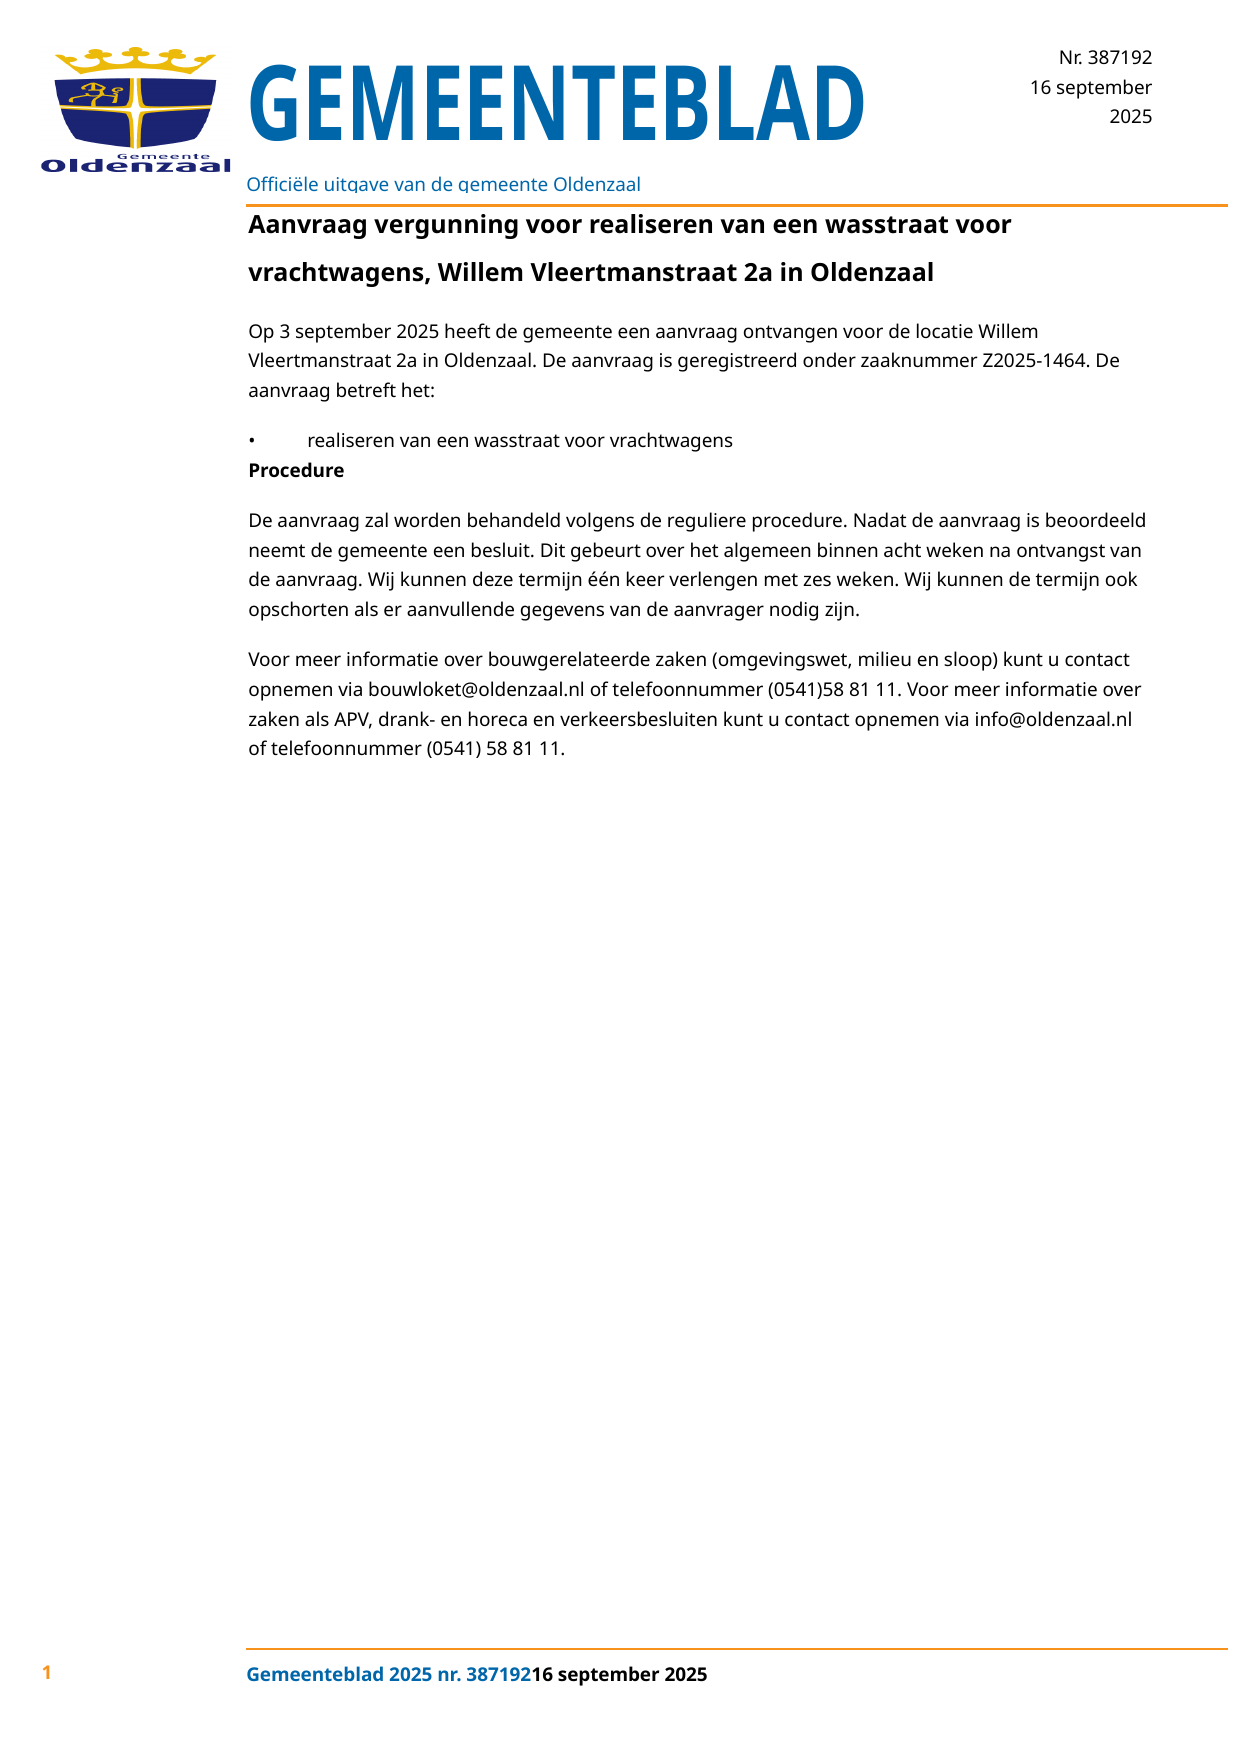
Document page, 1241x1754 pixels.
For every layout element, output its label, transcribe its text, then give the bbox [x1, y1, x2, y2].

text Procedure [248, 457, 1152, 483]
text De aanvraag zal worden behandeld volgens de reguliere procedure. Nadat de aanvraag is beoordeeld neemt de gemeente een besluit. Dit gebeurt over het algemeen binnen acht weken na ontvangst van de aanvraag. Wij kunnen deze termijn één keer verlengen met zes weken. Wij kunnen de termijn ook opschorten als er aanvullende gegevens van de aanvrager nodig zijn. [248, 507, 1152, 622]
picture [41, 47, 231, 172]
list realiseren van een wasstraat voor vrachtwagens [248, 427, 1152, 453]
text Op 3 september 2025 heeft de gemeente een aanvraag ontvangen voor de locatie Willem Vleertmanstraat 2a in Oldenzaal. De aanvraag is geregistreerd onder zaaknummer Z2025-1464. De aanvraag betreft het: [248, 318, 1152, 403]
text Voor meer informatie over bouwgerelateerde zaken (omgevingswet, milieu en sloop) kunt u contact opnemen via bouwloket@oldenzaal.nl of telefoonnummer (0541)58 81 11. Voor meer informatie over zaken als APV, drank- en horeca en verkeersbesluiten kunt u contact opnemen via info@oldenzaal.nl of telefoonnummer (0541) 58 81 11. [248, 647, 1152, 761]
text Aanvraag vergunning voor realiseren van een wasstraat voor vrachtwagens, Willem Vleertmanstraat 2a in Oldenzaal [248, 207, 1152, 288]
